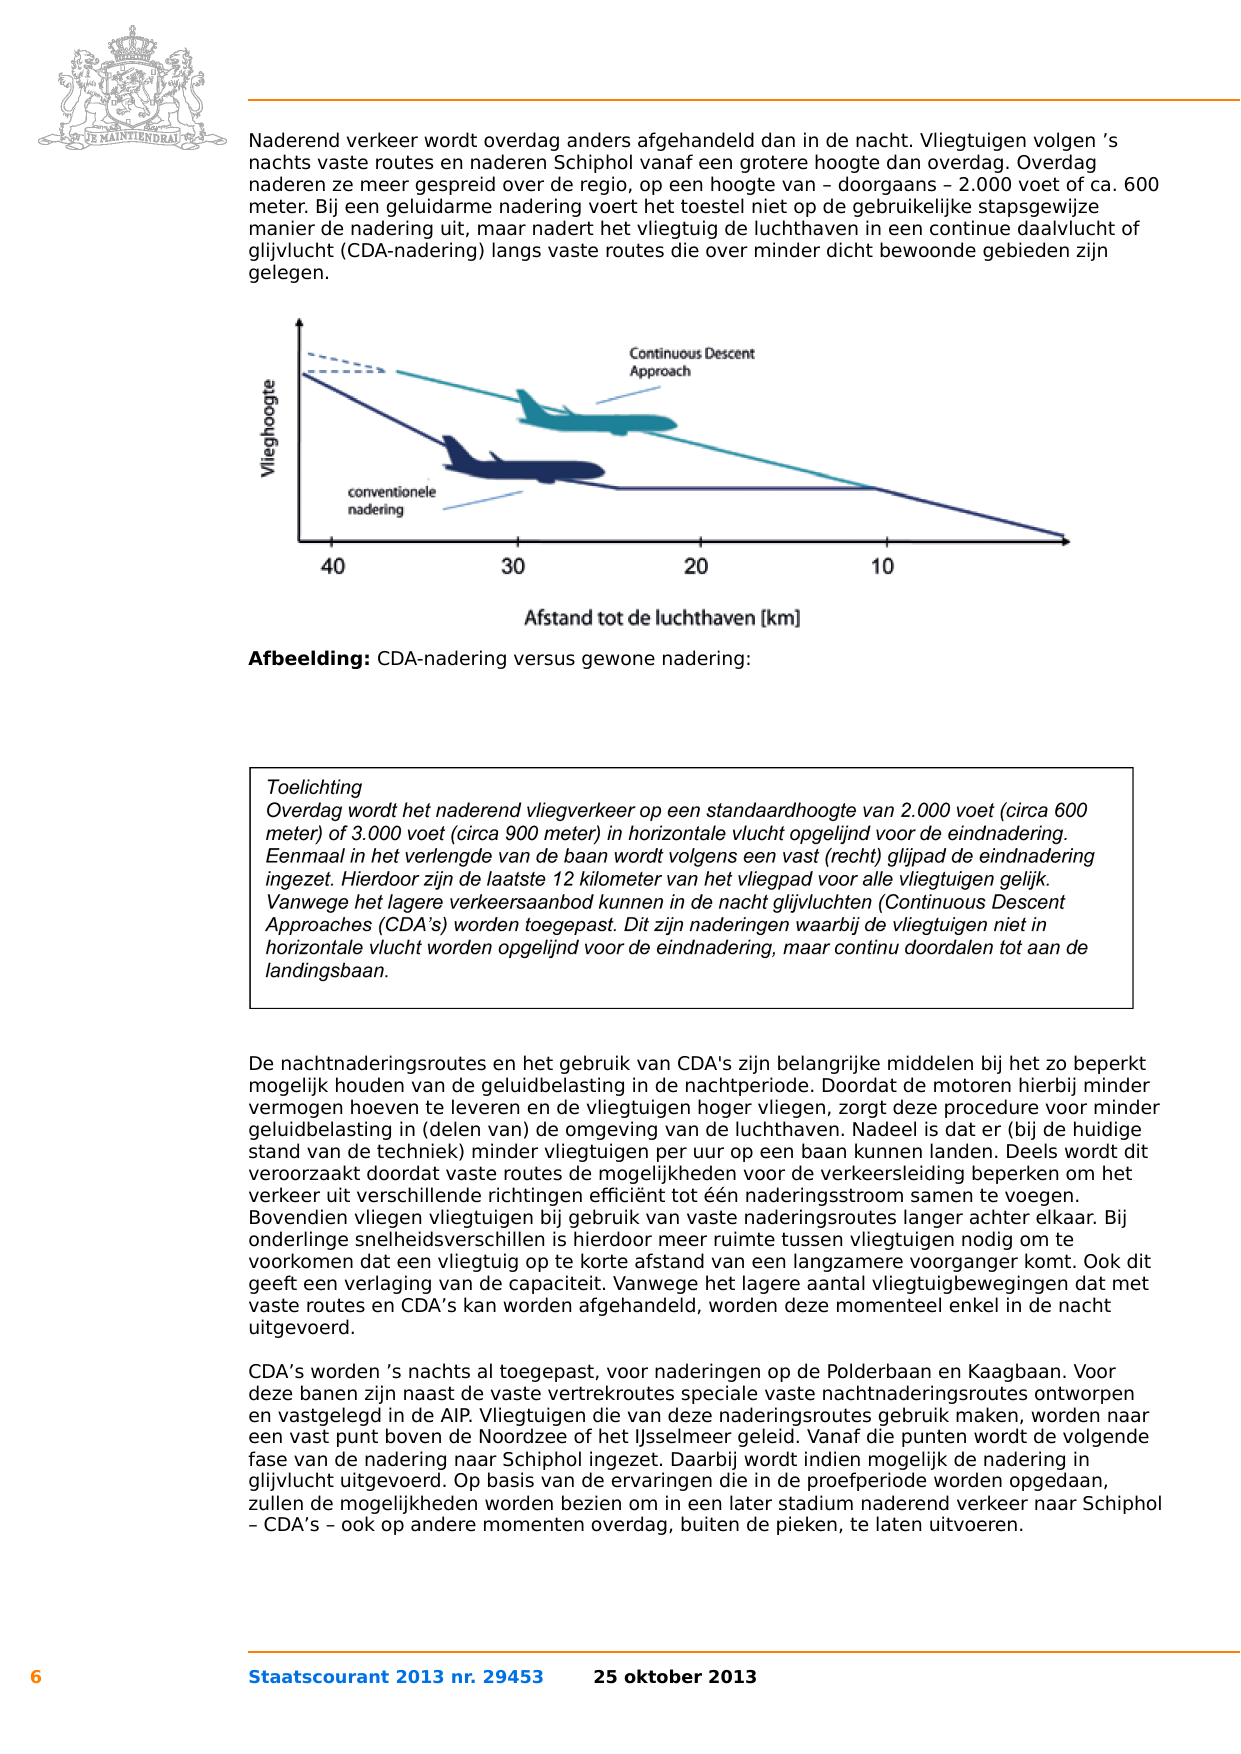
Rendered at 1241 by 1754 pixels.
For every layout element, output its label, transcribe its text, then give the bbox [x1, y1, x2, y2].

picture [38, 25, 227, 150]
picture [248, 767, 1134, 1009]
text Afbeelding: CDA-nadering versus gewone nadering: [248, 648, 1075, 670]
text Naderend verkeer wordt overdag anders afgehandeld dan in de nacht. Vliegtuigen volgen ’s nachts vaste routes en naderen Schiphol vanaf een grotere hoogte dan overdag. Overdag naderen ze meer gespreid over de regio, op een hoogte van – doorgaans – 2.000 voet of ca. 600 meter. Bij een geluidarme nadering voert het toestel niet op de gebruikelijke stapsgewijze manier de nadering uit, maar nadert het vliegtuig de luchthaven in een continue daalvlucht of glijvlucht (CDA-nadering) langs vaste routes die over minder dicht bewoonde gebieden zijn gelegen. [248, 130, 1163, 284]
text CDA’s worden ’s nachts al toegepast, voor naderingen op de Polderbaan en Kaagbaan. Voor deze banen zijn naast de vaste vertrekroutes speciale vaste nachtnaderingsroutes ontworpen en vastgelegd in de AIP. Vliegtuigen die van deze naderingsroutes gebruik maken, worden naar een vast punt boven de Noordzee of het IJsselmeer geleid. Vanaf die punten wordt de volgende fase van de nadering naar Schiphol ingezet. Daarbij wordt indien mogelijk de nadering in glijvlucht uitgevoerd. Op basis van de ervaringen die in de proefperiode worden opgedaan, zullen de mogelijkheden worden bezien om in een later stadium naderend verkeer naar Schiphol – CDA’s – ook op andere momenten overdag, buiten de pieken, te laten uitvoeren. [248, 1361, 1163, 1536]
text De nachtnaderingsroutes en het gebruik van CDA's zijn belangrijke middelen bij het zo beperkt mogelijk houden van de geluidbelasting in de nachtperiode. Doordat de motoren hierbij minder vermogen hoeven te leveren en de vliegtuigen hoger vliegen, zorgt deze procedure voor minder geluidbelasting in (delen van) de omgeving van de luchthaven. Nadeel is dat er (bij de huidige stand van de techniek) minder vliegtuigen per uur op een baan kunnen landen. Deels wordt dit veroorzaakt doordat vaste routes de mogelijkheden voor de verkeersleiding beperken om het verkeer uit verschillende richtingen efficiënt tot één naderingsstroom samen te voegen. Bovendien vliegen vliegtuigen bij gebruik van vaste naderingsroutes langer achter elkaar. Bij onderlinge snelheidsverschillen is hierdoor meer ruimte tussen vliegtuigen nodig om te voorkomen dat een vliegtuig op te korte afstand van een langzamere voorganger komt. Ook dit geeft een verlaging van de capaciteit. Vanwege het lagere aantal vliegtuigbewegingen dat met vaste routes en CDA’s kan worden afgehandeld, worden deze momenteel enkel in de nacht uitgevoerd. [248, 1053, 1163, 1339]
picture [248, 305, 1075, 637]
